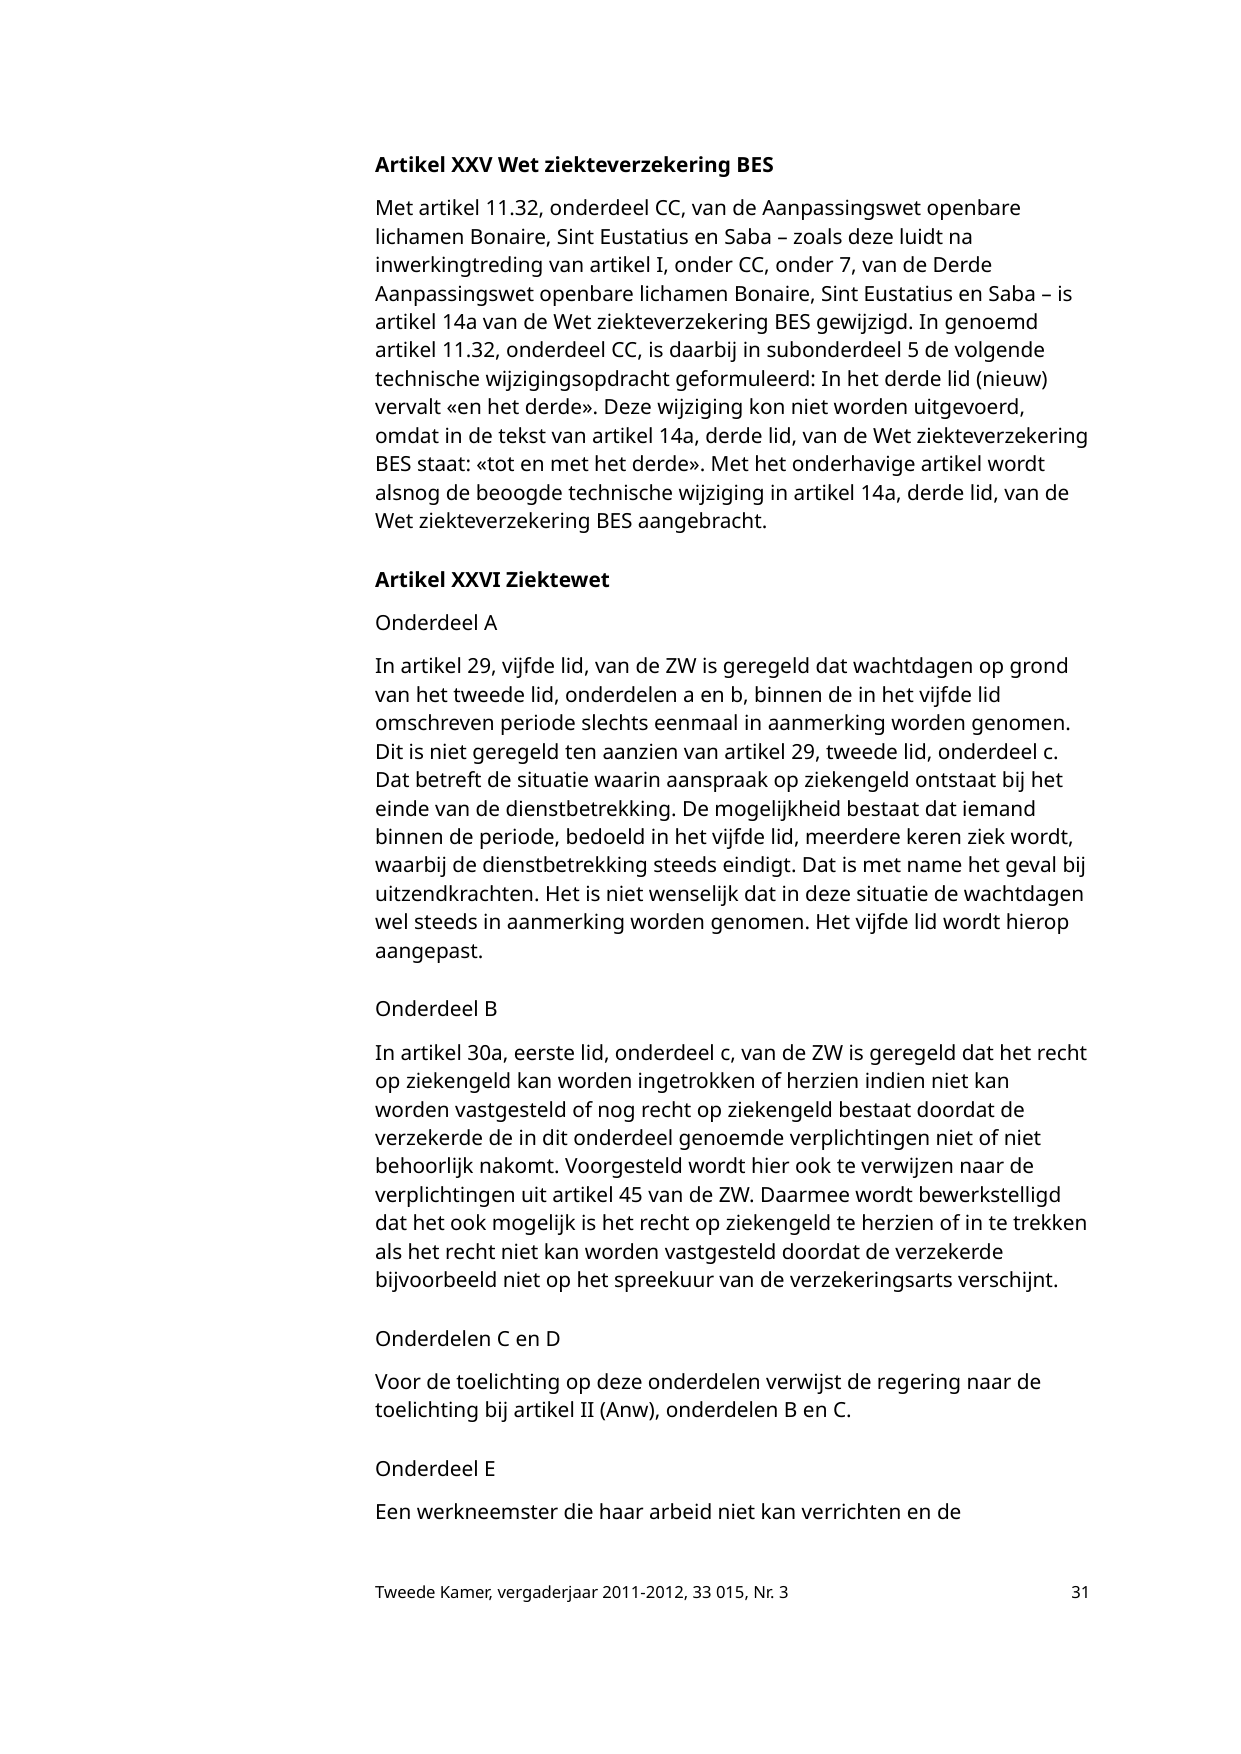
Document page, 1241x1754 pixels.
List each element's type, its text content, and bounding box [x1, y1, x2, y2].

text Onderdeel A [375, 608, 1090, 637]
text Artikel XXV Wet ziekteverzekering BES [375, 150, 1090, 178]
text In artikel 29, vijfde lid, van de ZW is geregeld dat wachtdagen op grond van het tweede lid, onderdelen a en b, binnen de in het vijfde lid omschreven periode slechts eenmaal in aanmerking worden genomen. Dit is niet geregeld ten aanzien van artikel 29, tweede lid, onderdeel c. Dat betreft de situatie waarin aanspraak op ziekengeld ontstaat bij het einde van de dienstbetrekking. De mogelijkheid bestaat dat iemand binnen de periode, bedoeld in het vijfde lid, meerdere keren ziek wordt, waarbij de dienstbetrekking steeds eindigt. Dat is met name het geval bij uitzendkrachten. Het is niet wenselijk dat in deze situatie de wachtdagen wel steeds in aanmerking worden genomen. Het vijfde lid wordt hierop aangepast. [375, 652, 1090, 964]
text Een werkneemster die haar arbeid niet kan verrichten en de [375, 1497, 1090, 1526]
text In artikel 30a, eerste lid, onderdeel c, van de ZW is geregeld dat het recht op ziekengeld kan worden ingetrokken of herzien indien niet kan worden vastgesteld of nog recht op ziekengeld bestaat doordat de verzekerde de in dit onderdeel genoemde verplichtingen niet of niet behoorlijk nakomt. Voorgesteld wordt hier ook te verwijzen naar de verplichtingen uit artikel 45 van de ZW. Daarmee wordt bewerkstelligd dat het ook mogelijk is het recht op ziekengeld te herzien of in te trekken als het recht niet kan worden vastgesteld doordat de verzekerde bijvoorbeeld niet op het spreekuur van de verzekeringsarts verschijnt. [375, 1038, 1090, 1294]
text Onderdeel E [375, 1454, 1090, 1482]
text Onderdelen C en D [375, 1324, 1090, 1352]
text Onderdeel B [375, 994, 1090, 1023]
text Met artikel 11.32, onderdeel CC, van de Aanpassingswet openbare lichamen Bonaire, Sint Eustatius en Saba – zoals deze luidt na inwerkingtreding van artikel I, onder CC, onder 7, van de Derde Aanpassingswet openbare lichamen Bonaire, Sint Eustatius en Saba – is artikel 14a van de Wet ziekteverzekering BES gewijzigd. In genoemd artikel 11.32, onderdeel CC, is daarbij in subonderdeel 5 de volgende technische wijzigingsopdracht geformuleerd: In het derde lid (nieuw) vervalt «en het derde». Deze wijziging kon niet worden uitgevoerd, omdat in de tekst van artikel 14a, derde lid, van de Wet ziekteverzekering BES staat: «tot en met het derde». Met het onderhavige artikel wordt alsnog de beoogde technische wijziging in artikel 14a, derde lid, van de Wet ziekteverzekering BES aangebracht. [375, 193, 1090, 535]
text Artikel XXVI Ziektewet [375, 565, 1090, 593]
text Voor de toelichting op deze onderdelen verwijst de regering naar de toelichting bij artikel II (Anw), onderdelen B en C. [375, 1367, 1090, 1424]
